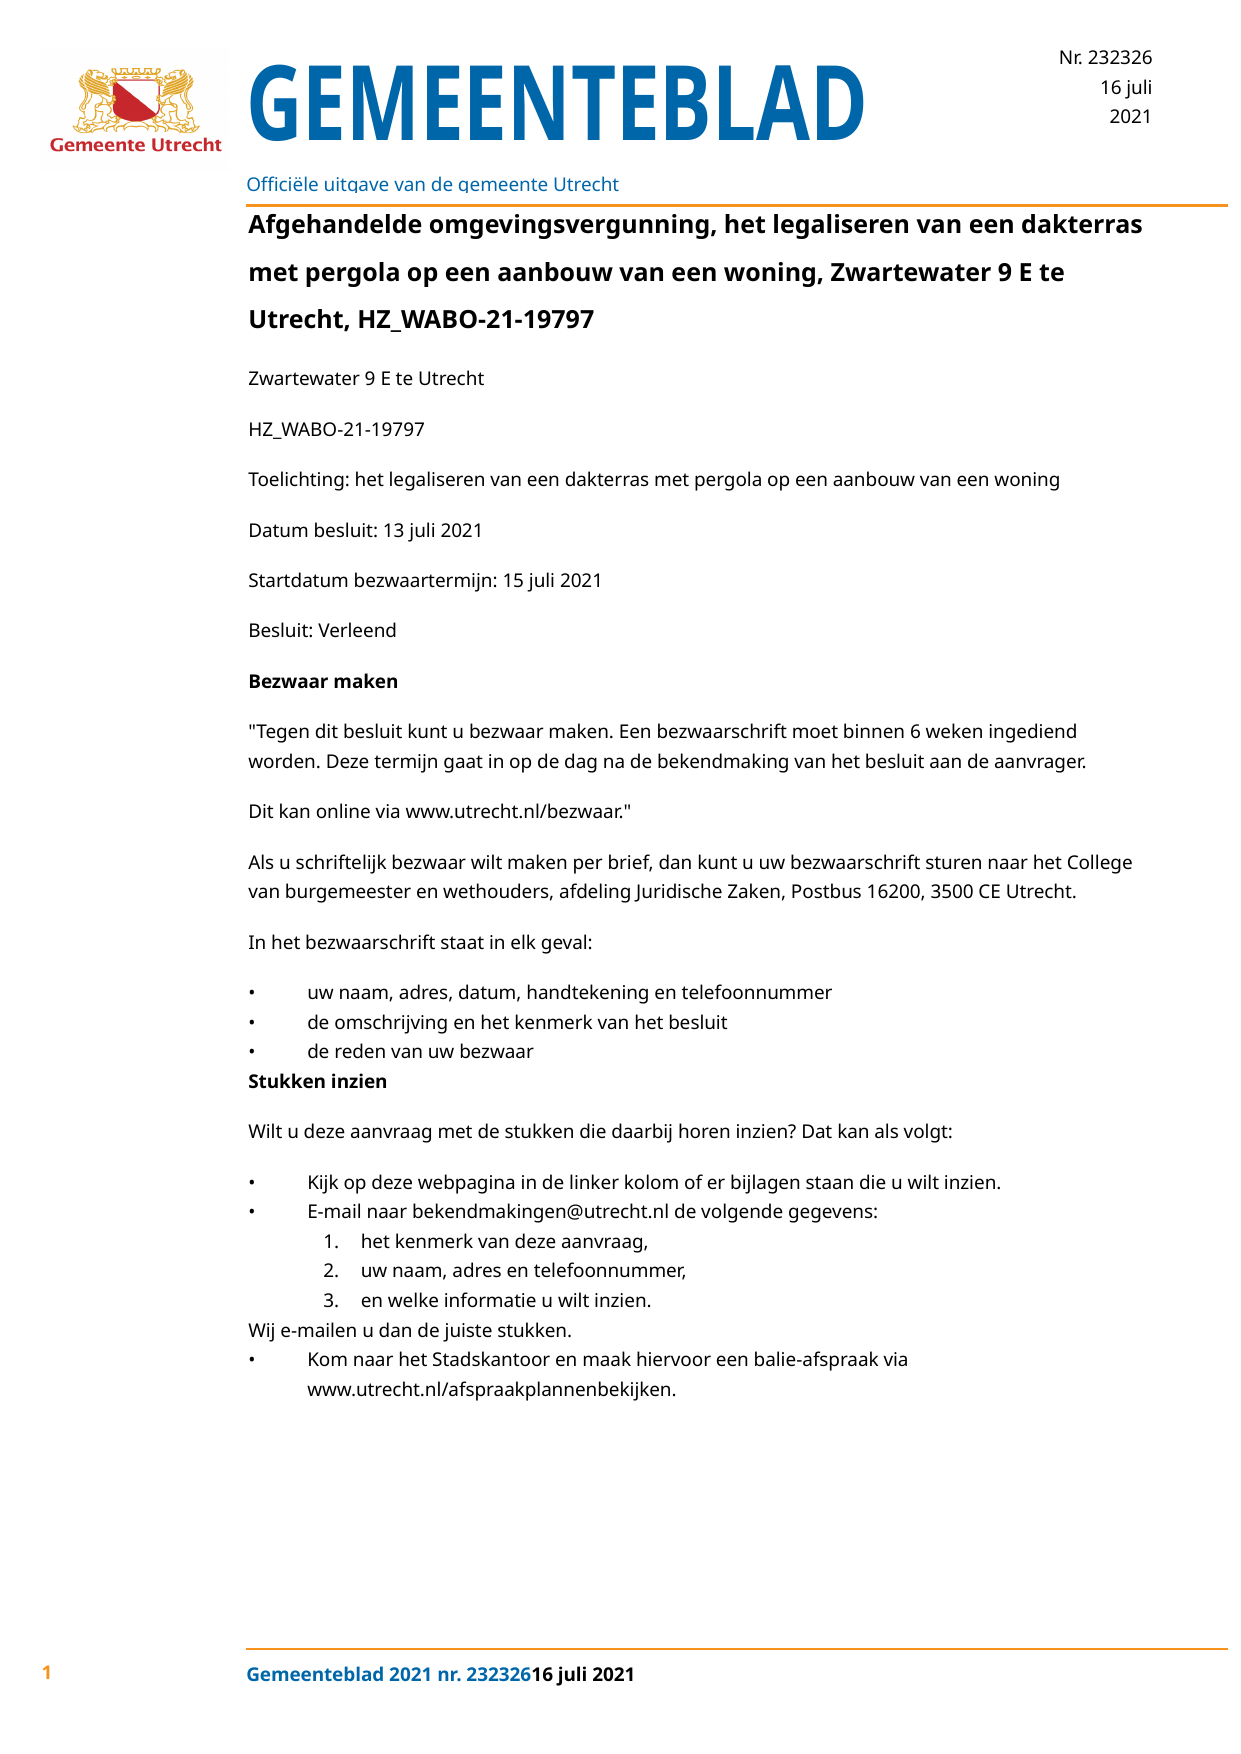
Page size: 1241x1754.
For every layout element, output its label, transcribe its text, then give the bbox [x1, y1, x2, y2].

text Wij e-mailen u dan de juiste stukken. [248, 1317, 1152, 1342]
text Dit kan online via www.utrecht.nl/bezwaar." [248, 798, 1152, 824]
list Kijk op deze webpagina in de linker kolom of er bijlagen staan die u wilt inzien. [248, 1169, 1152, 1194]
text Toelichting: het legaliseren van een dakterras met pergola op een aanbouw van een woning [248, 466, 1152, 492]
list E-mail naar bekendmakingen@utrecht.nl de volgende gegevens: [248, 1198, 1152, 1224]
text Startdatum bezwaartermijn: 15 juli 2021 [248, 567, 1152, 593]
text "Tegen dit besluit kunt u bezwaar maken. Een bezwaarschrift moet binnen 6 weken ingediend worden. Deze termijn gaat in op de dag na de bekendmaking van het besluit aan de aanvrager. [248, 718, 1152, 774]
list uw naam, adres, datum, handtekening en telefoonnummer [248, 979, 1152, 1005]
text Besluit: Verleend [248, 618, 1152, 643]
text Afgehandelde omgevingsvergunning, het legaliseren van een dakterras met pergola op een aanbouw van een woning, Zwartewater 9 E te Utrecht, HZ_WABO-21-19797 [248, 207, 1152, 336]
text HZ_WABO-21-19797 [248, 416, 1152, 442]
list Kom naar het Stadskantoor en maak hiervoor een balie-afspraak via www.utrecht.nl/afspraakplannenbekijken. [248, 1346, 1152, 1402]
text Zwartewater 9 E te Utrecht [248, 366, 1152, 391]
text In het bezwaarschrift staat in elk geval: [248, 929, 1152, 954]
list de omschrijving en het kenmerk van het besluit [248, 1009, 1152, 1034]
text Datum besluit: 13 juli 2021 [248, 517, 1152, 542]
text Bezwaar maken [248, 668, 1152, 694]
list het kenmerk van deze aanvraag, [323, 1228, 1152, 1254]
list uw naam, adres en telefoonnummer, [323, 1258, 1152, 1283]
list de reden van uw bezwaar [248, 1038, 1152, 1064]
text Wilt u deze aanvraag met de stukken die daarbij horen inzien? Dat kan als volgt: [248, 1118, 1152, 1144]
picture [41, 47, 231, 172]
list en welke informatie u wilt inzien. [323, 1287, 1152, 1313]
text Stukken inzien [248, 1068, 1152, 1094]
text Als u schriftelijk bezwaar wilt maken per brief, dan kunt u uw bezwaarschrift sturen naar het College van burgemeester en wethouders, afdeling Juridische Zaken, Postbus 16200, 3500 CE Utrecht. [248, 849, 1152, 904]
